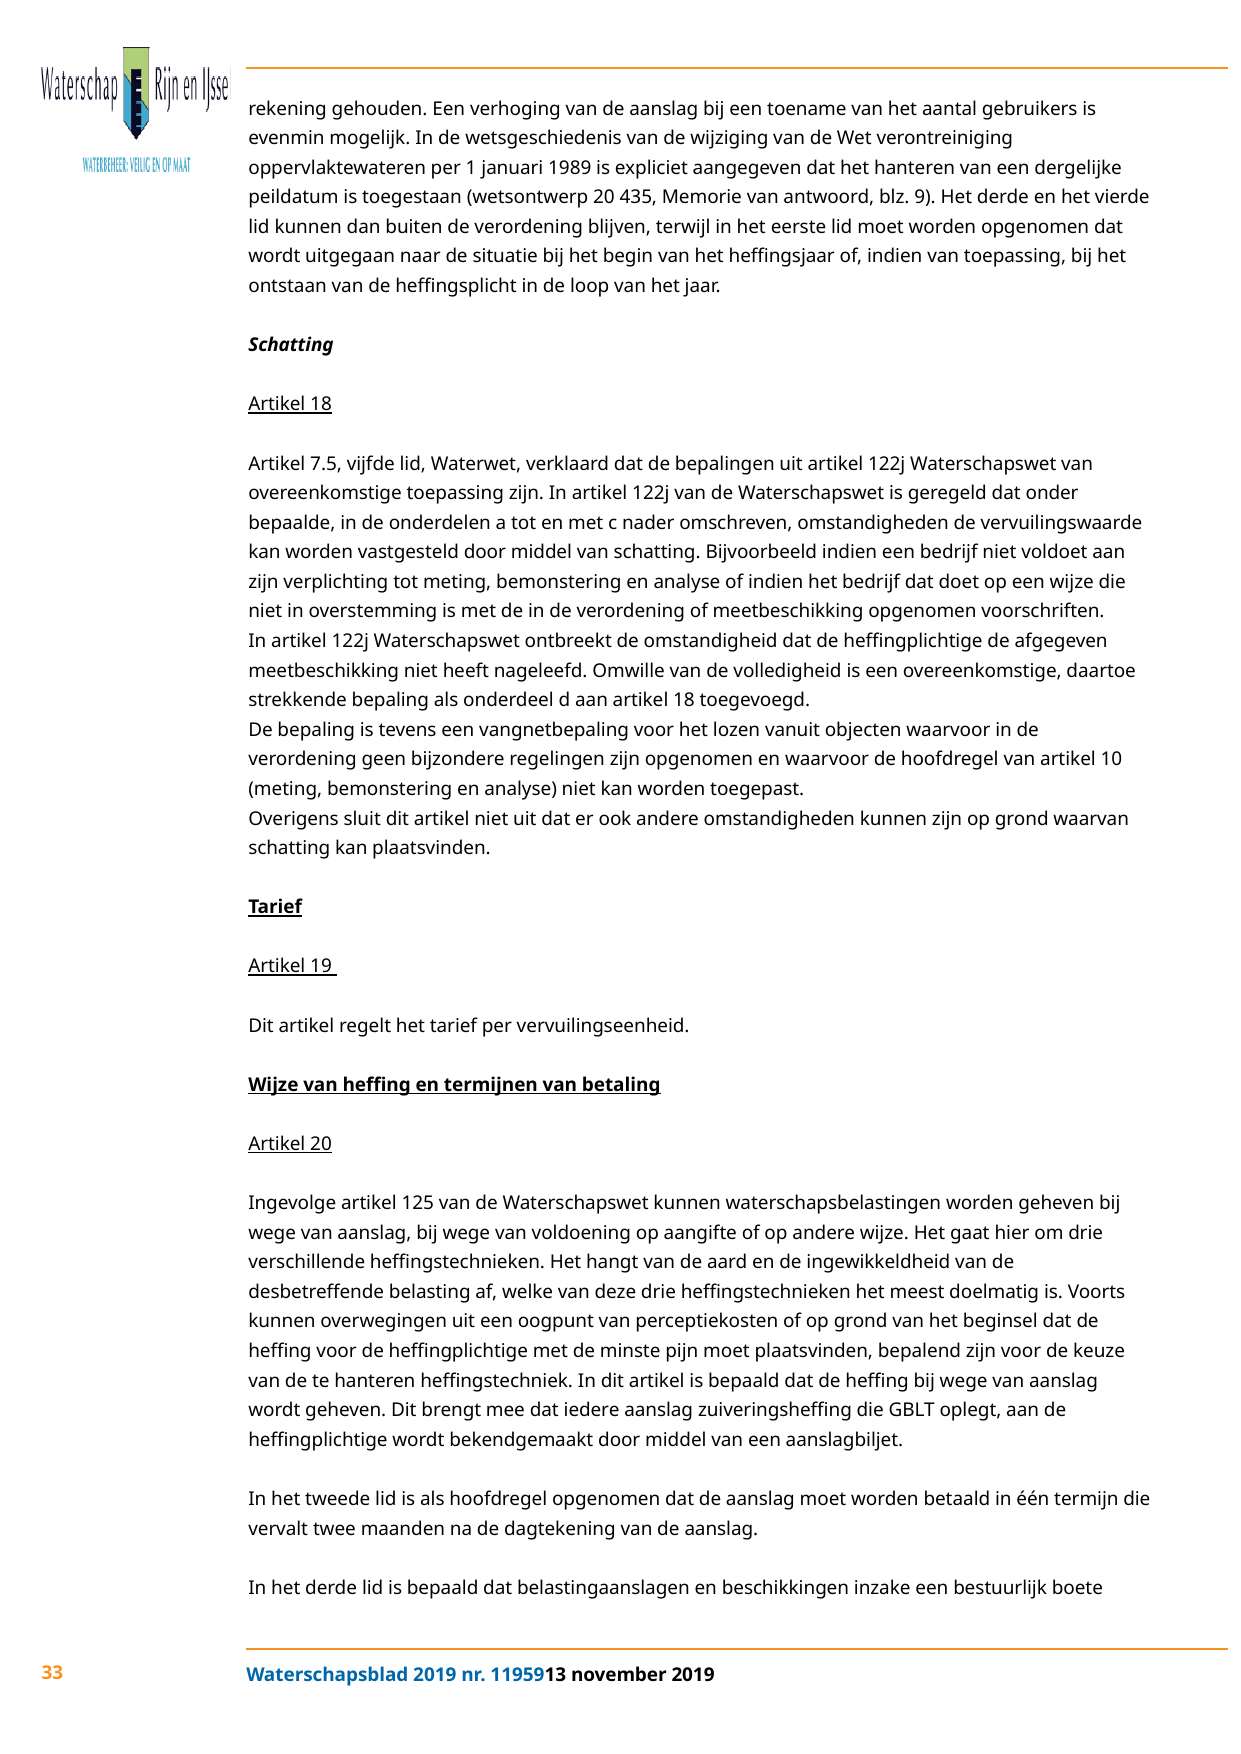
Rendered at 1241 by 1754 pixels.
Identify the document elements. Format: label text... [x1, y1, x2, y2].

text Artikel 19 [248, 953, 1152, 978]
text In het tweede lid is als hoofdregel opgenomen dat de aanslag moet worden betaald in één termijn die vervalt twee maanden na de dagtekening van de aanslag. [248, 1485, 1152, 1541]
text Wijze van heffing en termijnen van betaling [248, 1071, 1152, 1097]
text rekening gehouden. Een verhoging van de aanslag bij een toename van het aantal gebruikers is evenmin mogelijk. In de wetsgeschiedenis van de wijziging van de Wet verontreiniging oppervlaktewateren per 1 januari 1989 is expliciet aangegeven dat het hanteren van een dergelijke peildatum is toegestaan (wetsontwerp 20 435, Memorie van antwoord, blz. 9). Het derde en het vierde lid kunnen dan buiten de verordening blijven, terwijl in het eerste lid moet worden opgenomen dat wordt uitgegaan naar de situatie bij het begin van het heffingsjaar of, indien van toepassing, bij het ontstaan van de heffingsplicht in de loop van het jaar. [248, 95, 1152, 298]
text Schatting [248, 331, 1152, 357]
text In het derde lid is bepaald dat belastingaanslagen en beschikkingen inzake een bestuurlijk boete [248, 1574, 1152, 1600]
text Artikel 18 [248, 391, 1152, 416]
text Artikel 20 [248, 1130, 1152, 1156]
text Ingevolge artikel 125 van de Waterschapswet kunnen waterschapsbelastingen worden geheven bij wege van aanslag, bij wege van voldoening op aangifte of op andere wijze. Het gaat hier om drie verschillende heffingstechnieken. Het hangt van de aard en de ingewikkeldheid van de desbetreffende belasting af, welke van deze drie heffingstechnieken het meest doelmatig is. Voorts kunnen overwegingen uit een oogpunt van perceptiekosten of op grond van het beginsel dat de heffing voor de heffingplichtige met de minste pijn moet plaatsvinden, bepalend zijn voor de keuze van de te hanteren heffingstechniek. In dit artikel is bepaald dat de heffing bij wege van aanslag wordt geheven. Dit brengt mee dat iedere aanslag zuiveringsheffing die GBLT oplegt, aan de heffingplichtige wordt bekendgemaakt door middel van een aanslagbiljet. [248, 1189, 1152, 1452]
text Dit artikel regelt het tarief per vervuilingseenheid. [248, 1012, 1152, 1038]
picture [41, 47, 231, 172]
text Overigens sluit dit artikel niet uit dat er ook andere omstandigheden kunnen zijn op grond waarvan schatting kan plaatsvinden. [248, 805, 1152, 860]
text In artikel 122j Waterschapswet ontbreekt de omstandigheid dat de heffingplichtige de afgegeven meetbeschikking niet heeft nageleefd. Omwille van de volledigheid is een overeenkomstige, daartoe strekkende bepaling als onderdeel d aan artikel 18 toegevoegd. [248, 627, 1152, 712]
text Tarief [248, 893, 1152, 919]
text Artikel 7.5, vijfde lid, Waterwet, verklaard dat de bepalingen uit artikel 122j Waterschapswet van overeenkomstige toepassing zijn. In artikel 122j van de Waterschapswet is geregeld dat onder bepaalde, in de onderdelen a tot en met c nader omschreven, omstandigheden de vervuilingswaarde kan worden vastgesteld door middel van schatting. Bijvoorbeeld indien een bedrijf niet voldoet aan zijn verplichting tot meting, bemonstering en analyse of indien het bedrijf dat doet op een wijze die niet in overstemming is met de in de verordening of meetbeschikking opgenomen voorschriften. [248, 450, 1152, 623]
text De bepaling is tevens een vangnetbepaling voor het lozen vanuit objecten waarvoor in de verordening geen bijzondere regelingen zijn opgenomen en waarvoor de hoofdregel van artikel 10 (meting, bemonstering en analyse) niet kan worden toegepast. [248, 716, 1152, 801]
